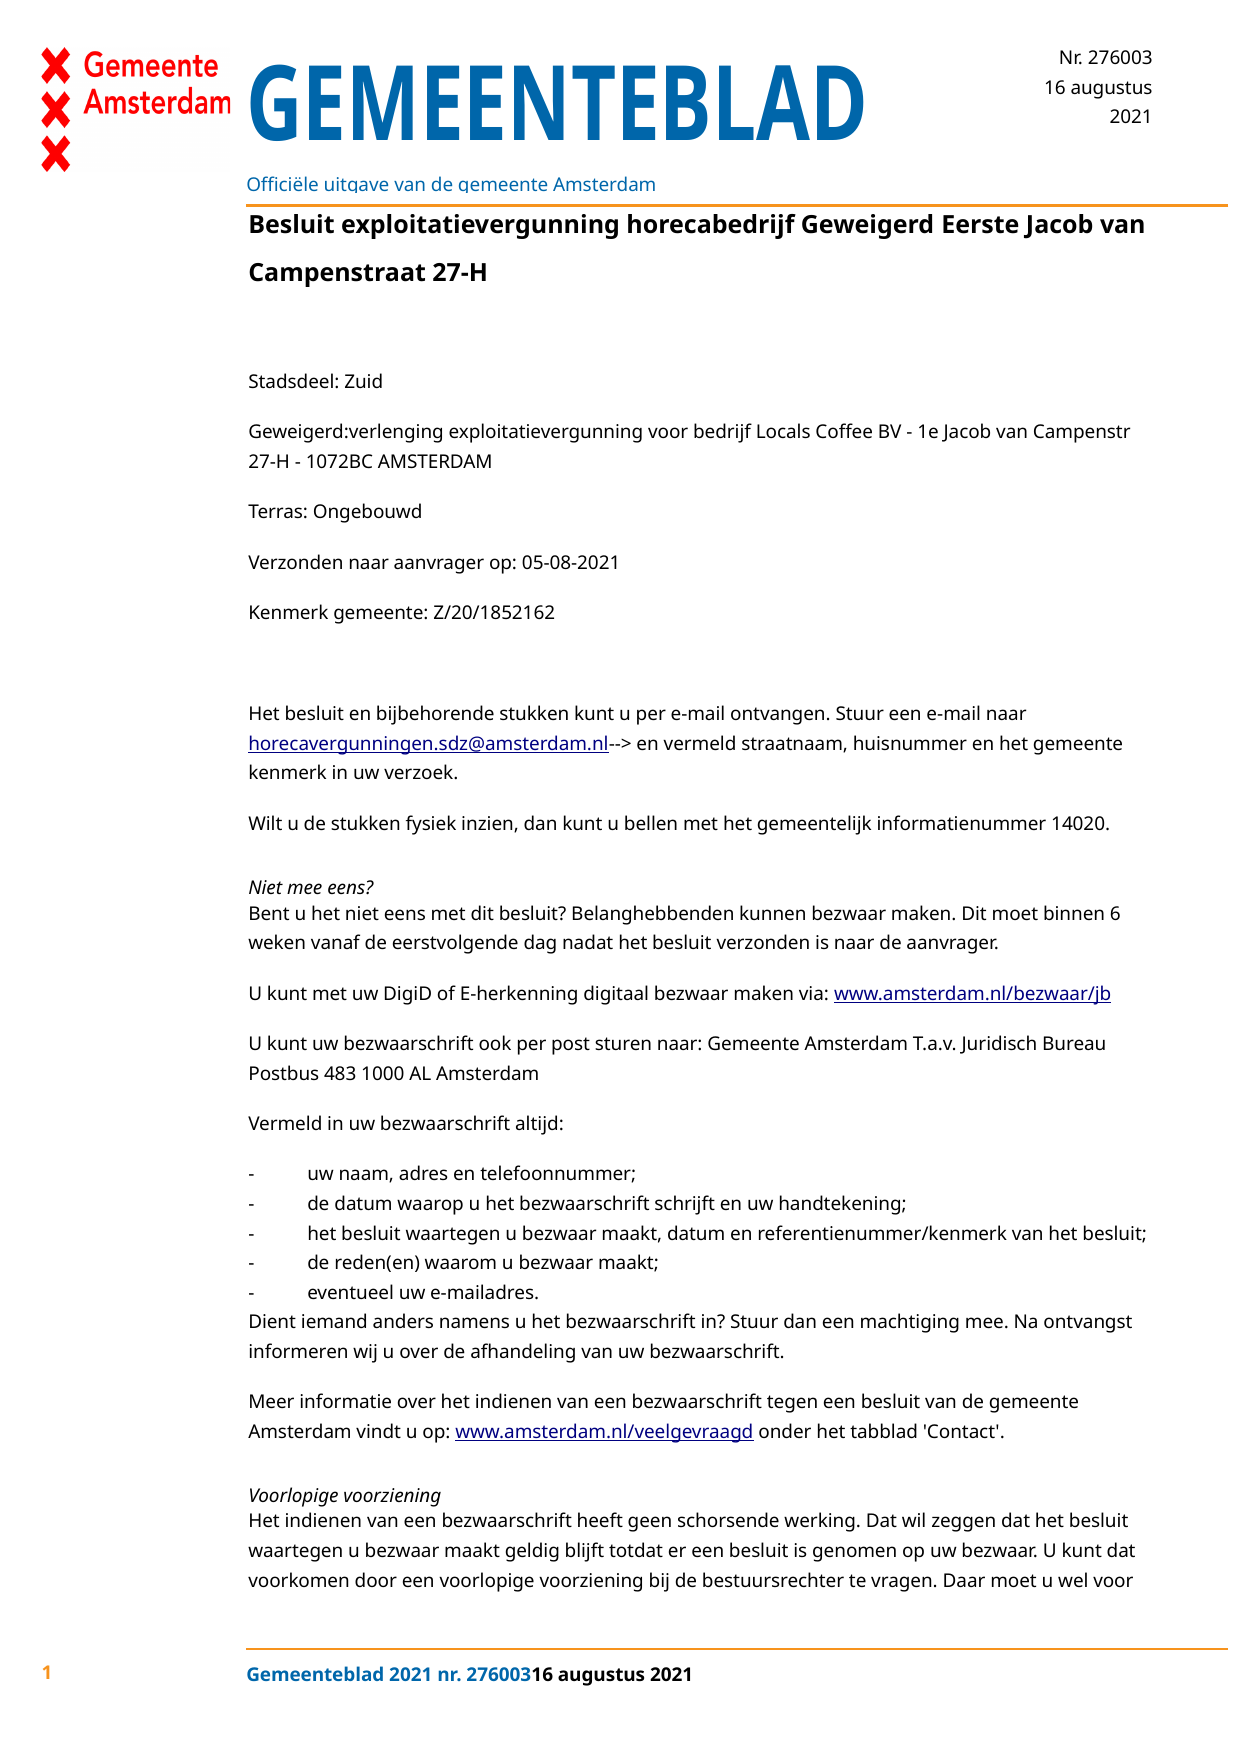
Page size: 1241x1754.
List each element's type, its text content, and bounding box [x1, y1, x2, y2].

text Het indienen van een bezwaarschrift heeft geen schorsende werking. Dat wil zeggen dat het besluit waartegen u bezwaar maakt geldig blijft totdat er een besluit is genomen op uw bezwaar. U kunt dat voorkomen door een voorlopige voorziening bij de bestuursrechter te vragen. Daar moet u wel voor [248, 1508, 1152, 1593]
list de reden(en) waarom u bezwaar maakt; [248, 1249, 1152, 1275]
text Bent u het niet eens met dit besluit? Belanghebbenden kunnen bezwaar maken. Dit moet binnen 6 weken vanaf de eerstvolgende dag nadat het besluit verzonden is naar de aanvrager. [248, 900, 1152, 955]
text U kunt met uw DigiD of E-herkenning digitaal bezwaar maken via: www.amsterdam.nl/bezwaar/jb [248, 980, 1152, 1005]
list uw naam, adres en telefoonnummer; [248, 1161, 1152, 1186]
text Geweigerd:verlenging exploitatievergunning voor bedrijf Locals Coffee BV - 1e Jacob van Campenstr 27-H - 1072BC AMSTERDAM [248, 419, 1152, 474]
text Besluit exploitatievergunning horecabedrijf Geweigerd Eerste Jacob van Campenstraat 27-H [248, 207, 1152, 288]
text Niet mee eens? [248, 874, 1152, 900]
text Voorlopige voorziening [248, 1482, 1152, 1508]
text Kenmerk gemeente: Z/20/1852162 [248, 599, 1152, 625]
list het besluit waartegen u bezwaar maakt, datum en referentienummer/kenmerk van het besluit; [248, 1220, 1152, 1245]
text Het besluit en bijbehorende stukken kunt u per e-mail ontvangen. Stuur een e-mail naar horecavergunningen.sdz@amsterdam.nl--> en vermeld straatnaam, huisnummer en het gemeente kenmerk in uw verzoek. [248, 700, 1152, 785]
text Dient iemand anders namens u het bezwaarschrift in? Stuur dan een machtiging mee. Na ontvangst informeren wij u over de afhandeling van uw bezwaarschrift. [248, 1308, 1152, 1364]
text Meer informatie over het indienen van een bezwaarschrift tegen een besluit van de gemeente Amsterdam vindt u op: www.amsterdam.nl/veelgevraagd onder het tabblad 'Contact'. [248, 1388, 1152, 1444]
picture [41, 47, 231, 172]
text Wilt u de stukken fysiek inzien, dan kunt u bellen met het gemeentelijk informatienummer 14020. [248, 810, 1152, 836]
text Vermeld in uw bezwaarschrift altijd: [248, 1110, 1152, 1136]
text U kunt uw bezwaarschrift ook per post sturen naar: Gemeente Amsterdam T.a.v. Juridisch Bureau Postbus 483 1000 AL Amsterdam [248, 1030, 1152, 1085]
list eventueel uw e-mailadres. [248, 1279, 1152, 1304]
list de datum waarop u het bezwaarschrift schrijft en uw handtekening; [248, 1190, 1152, 1216]
text Stadsdeel: Zuid [248, 368, 1152, 394]
text Verzonden naar aanvrager op: 05-08-2021 [248, 549, 1152, 575]
text Terras: Ongebouwd [248, 499, 1152, 524]
